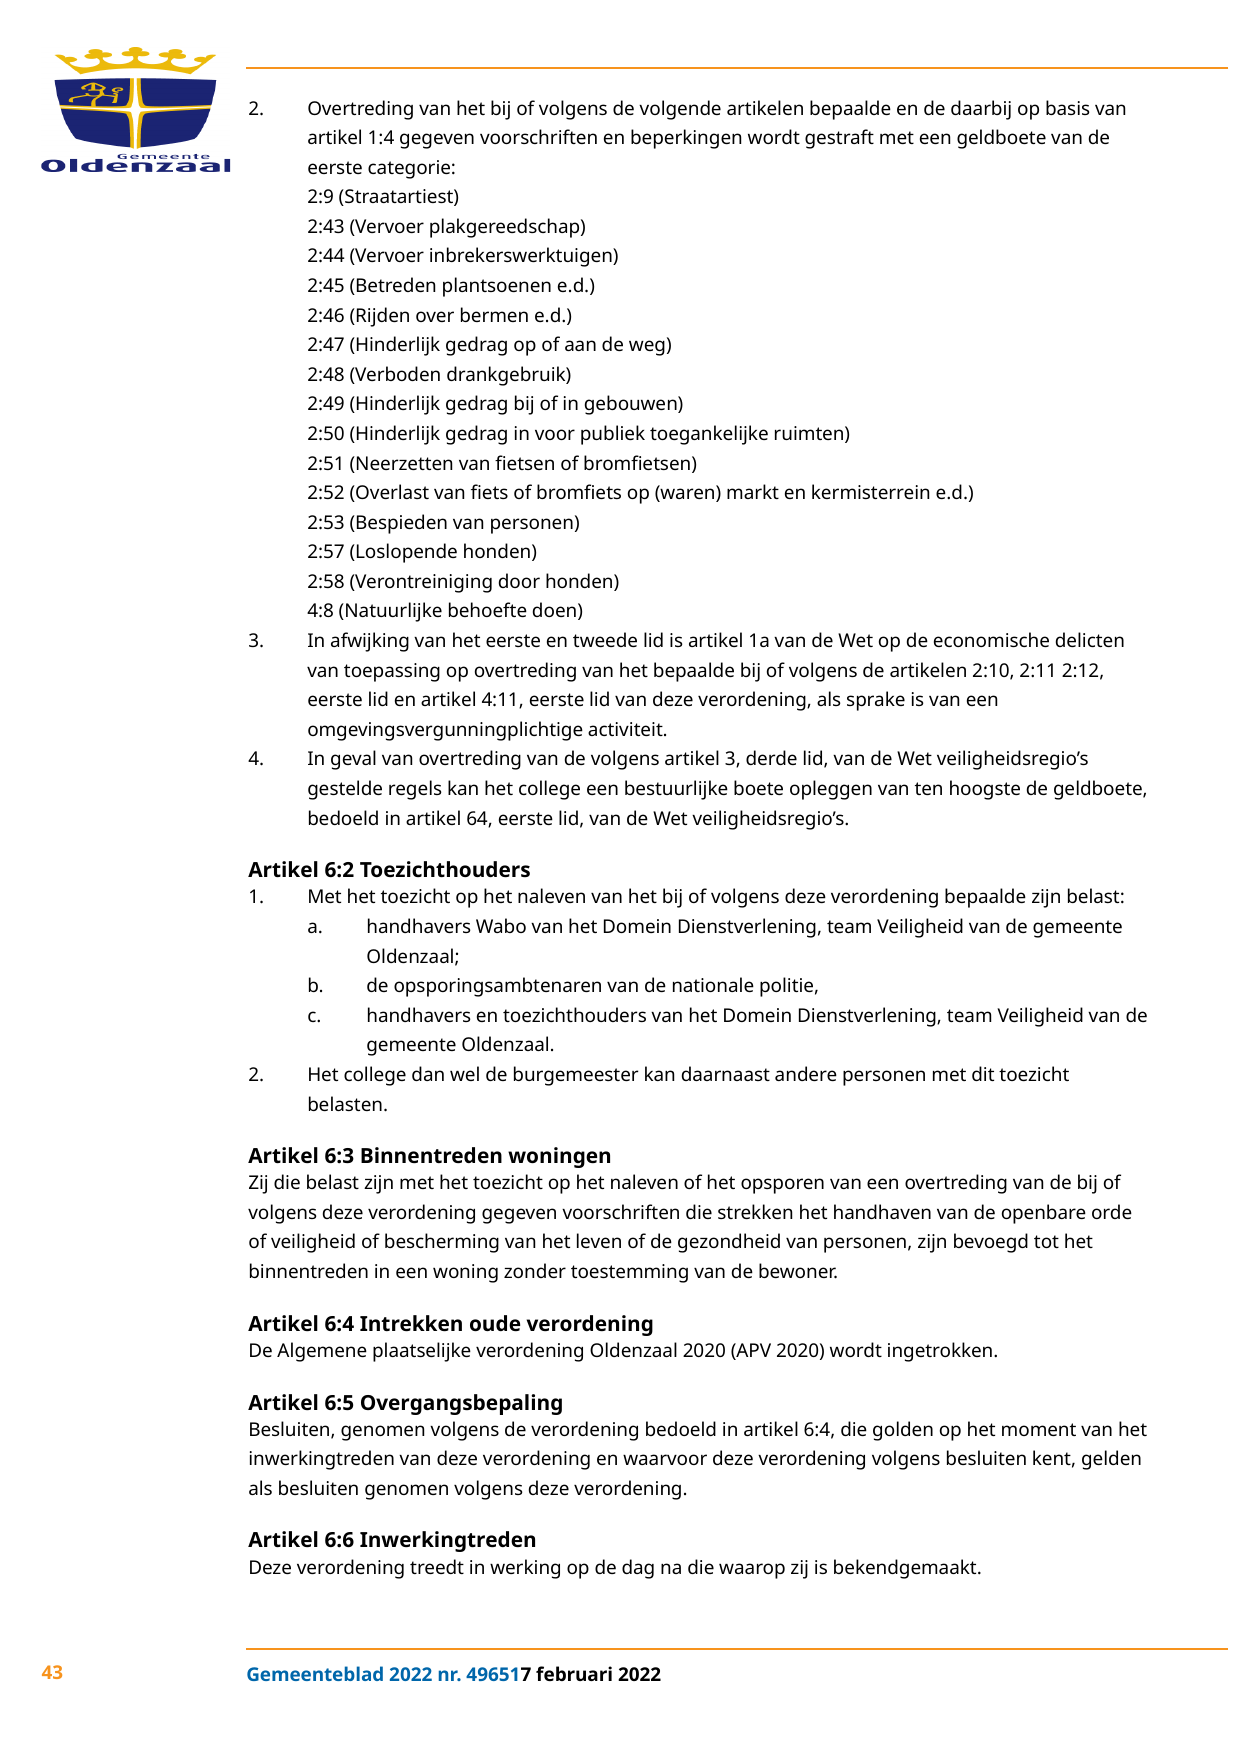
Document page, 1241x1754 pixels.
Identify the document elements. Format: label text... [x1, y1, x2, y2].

list In afwijking van het eerste en tweede lid is artikel 1a van de Wet op de economische delicten van toepassing op overtreding van het bepaalde bij of volgens de artikelen 2:10, 2:11 2:12, eerste lid en artikel 4:11, eerste lid van deze verordening, als sprake is van een omgevingsvergunningplichtige activiteit. [248, 627, 1152, 742]
list 2:49 (Hinderlijk gedrag bij of in gebouwen) [248, 391, 1152, 416]
list 2:50 (Hinderlijk gedrag in voor publiek toegankelijke ruimten) [248, 420, 1152, 446]
list 2:53 (Bespieden van personen) [248, 509, 1152, 535]
text Besluiten, genomen volgens de verordening bedoeld in artikel 6:4, die golden op het moment van het inwerkingtreden van deze verordening en waarvoor deze verordening volgens besluiten kent, gelden als besluiten genomen volgens deze verordening. [248, 1416, 1152, 1501]
text Artikel 6:5 Overgangsbepaling [248, 1388, 1152, 1416]
list handhavers en toezichthouders van het Domein Dienstverlening, team Veiligheid van de gemeente Oldenzaal. [307, 1002, 1152, 1057]
list de opsporingsambtenaren van de nationale politie, [307, 972, 1152, 998]
list 2:44 (Vervoer inbrekerswerktuigen) [248, 243, 1152, 268]
picture [41, 47, 231, 172]
list 2:52 (Overlast van fiets of bromfiets op (waren) markt en kermisterrein e.d.) [248, 479, 1152, 505]
list 2:46 (Rijden over bermen e.d.) [248, 302, 1152, 328]
text De Algemene plaatselijke verordening Oldenzaal 2020 (APV 2020) wordt ingetrokken. [248, 1337, 1152, 1363]
list handhavers Wabo van het Domein Dienstverlening, team Veiligheid van de gemeente Oldenzaal; [307, 913, 1152, 968]
list 2:43 (Vervoer plakgereedschap) [248, 213, 1152, 239]
list In geval van overtreding van de volgens artikel 3, derde lid, van de Wet veiligheidsregio’s gestelde regels kan het college een bestuurlijke boete opleggen van ten hoogste de geldboete, bedoeld in artikel 64, eerste lid, van de Wet veiligheidsregio’s. [248, 746, 1152, 831]
list 2:58 (Verontreiniging door honden) [248, 568, 1152, 594]
list Met het toezicht op het naleven van het bij of volgens deze verordening bepaalde zijn belast: [248, 884, 1152, 909]
text Artikel 6:2 Toezichthouders [248, 855, 1152, 884]
list 2:45 (Betreden plantsoenen e.d.) [248, 272, 1152, 298]
text Zij die belast zijn met het toezicht op het naleven of het opsporen van een overtreding van de bij of volgens deze verordening gegeven voorschriften die strekken het handhaven van de openbare orde of veiligheid of bescherming van het leven of de gezondheid van personen, zijn bevoegd tot het binnentreden in een woning zonder toestemming van de bewoner. [248, 1169, 1152, 1284]
text Deze verordening treedt in werking op de dag na die waarop zij is bekendgemaakt. [248, 1554, 1152, 1580]
list 2:57 (Loslopende honden) [248, 538, 1152, 564]
list 4:8 (Natuurlijke behoefte doen) [248, 598, 1152, 623]
list 2:51 (Neerzetten van fietsen of bromfietsen) [248, 450, 1152, 476]
list Het college dan wel de burgemeester kan daarnaast andere personen met dit toezicht belasten. [248, 1061, 1152, 1116]
list Overtreding van het bij of volgens de volgende artikelen bepaalde en de daarbij op basis van artikel 1:4 gegeven voorschriften en beperkingen wordt gestraft met een geldboete van de eerste categorie: [248, 95, 1152, 180]
text Artikel 6:4 Intrekken oude verordening [248, 1309, 1152, 1337]
list 2:47 (Hinderlijk gedrag op of aan de weg) [248, 331, 1152, 357]
text Artikel 6:6 Inwerkingtreden [248, 1526, 1152, 1554]
list 2:48 (Verboden drankgebruik) [248, 361, 1152, 387]
list 2:9 (Straatartiest) [248, 183, 1152, 209]
text Artikel 6:3 Binnentreden woningen [248, 1141, 1152, 1169]
